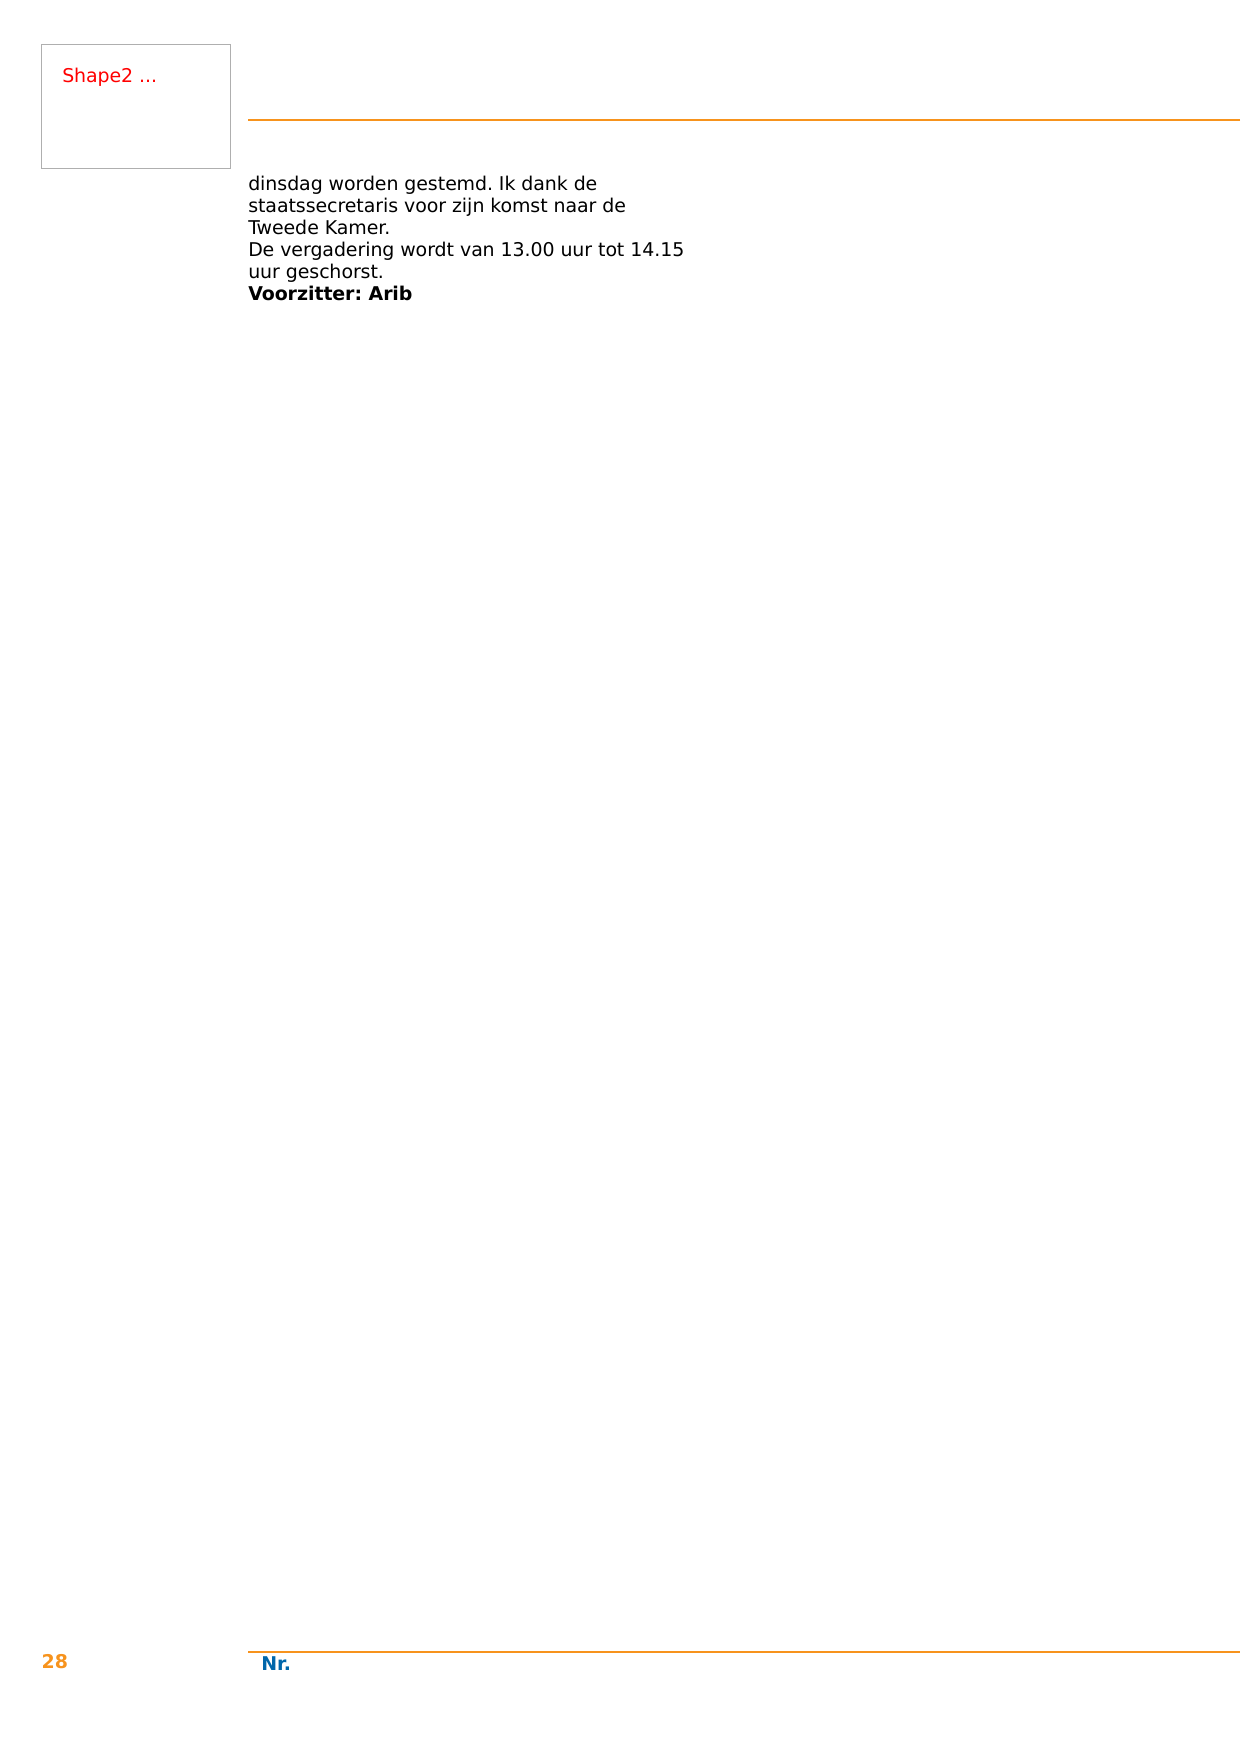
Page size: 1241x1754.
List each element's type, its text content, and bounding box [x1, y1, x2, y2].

text De vergadering wordt van 13.00 uur tot 14.15 uur geschorst. [248, 239, 691, 283]
text Voorzitter: Arib [248, 283, 691, 305]
text dinsdag worden gestemd. Ik dank de staatssecretaris voor zijn komst naar de Tweede Kamer. [248, 173, 691, 239]
